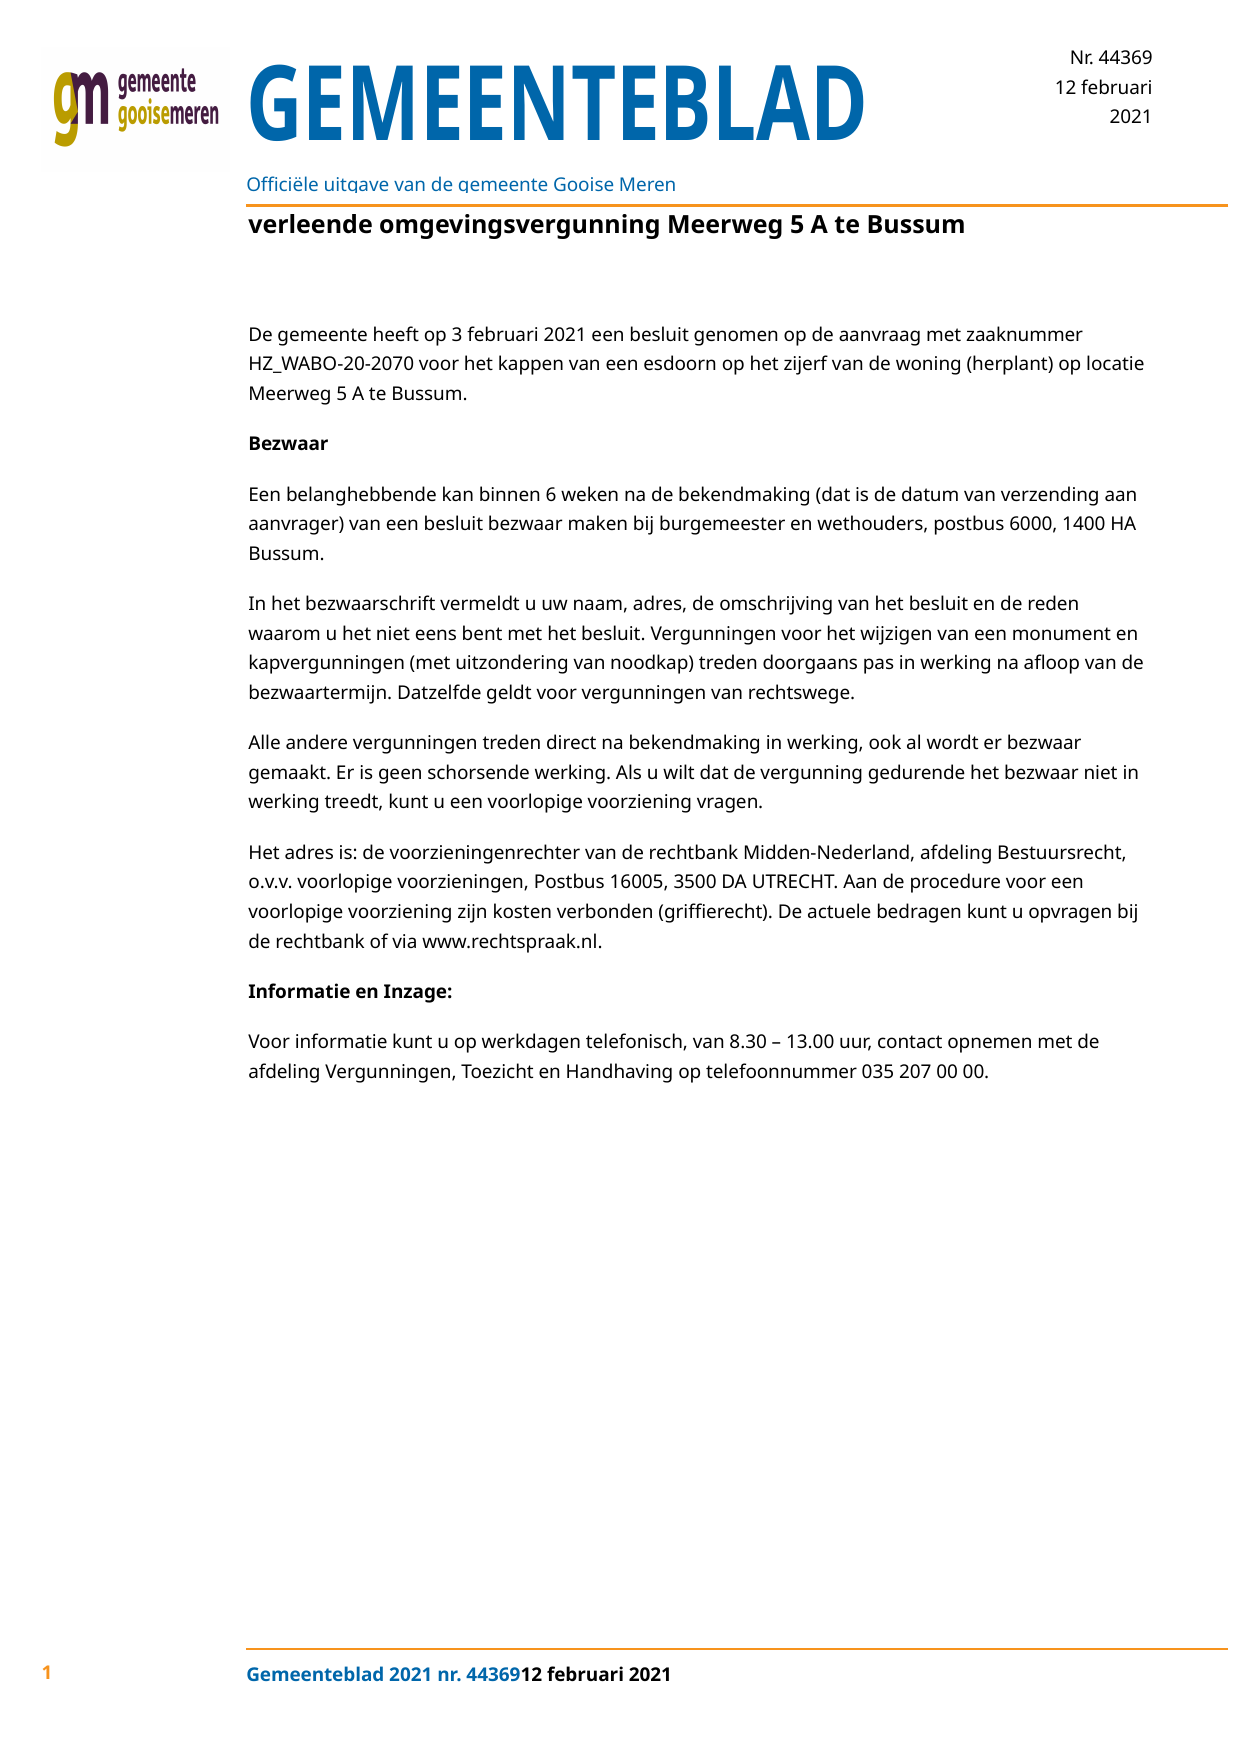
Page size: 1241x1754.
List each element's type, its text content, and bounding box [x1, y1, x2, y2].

text Alle andere vergunningen treden direct na bekendmaking in werking, ook al wordt er bezwaar gemaakt. Er is geen schorsende werking. Als u wilt dat de vergunning gedurende het bezwaar niet in werking treedt, kunt u een voorlopige voorziening vragen. [248, 729, 1152, 814]
picture [41, 47, 231, 172]
text Het adres is: de voorzieningenrechter van de rechtbank Midden-Nederland, afdeling Bestuursrecht, o.v.v. voorlopige voorzieningen, Postbus 16005, 3500 DA UTRECHT. Aan de procedure voor een voorlopige voorziening zijn kosten verbonden (griffierecht). De actuele bedragen kunt u opvragen bij de rechtbank of via www.rechtspraak.nl. [248, 839, 1152, 953]
text In het bezwaarschrift vermeldt u uw naam, adres, de omschrijving van het besluit en de reden waarom u het niet eens bent met het besluit. Vergunningen voor het wijzigen van een monument en kapvergunningen (met uitzondering van noodkap) treden doorgaans pas in werking na afloop van de bezwaartermijn. Datzelfde geldt voor vergunningen van rechtswege. [248, 590, 1152, 705]
text De gemeente heeft op 3 februari 2021 een besluit genomen op de aanvraag met zaaknummer HZ_WABO-20-2070 voor het kappen van een esdoorn op het zijerf van de woning (herplant) op locatie Meerweg 5 A te Bussum. [248, 321, 1152, 406]
text Informatie en Inzage: [248, 978, 1152, 1004]
text Een belanghebbende kan binnen 6 weken na de bekendmaking (dat is de datum van verzending aan aanvrager) van een besluit bezwaar maken bij burgemeester en wethouders, postbus 6000, 1400 HA Bussum. [248, 481, 1152, 566]
text Bezwaar [248, 430, 1152, 456]
text Voor informatie kunt u op werkdagen telefonisch, van 8.30 – 13.00 uur, contact opnemen met de afdeling Vergunningen, Toezicht en Handhaving op telefoonnummer 035 207 00 00. [248, 1029, 1152, 1084]
text verleende omgevingsvergunning Meerweg 5 A te Bussum [248, 207, 1152, 241]
